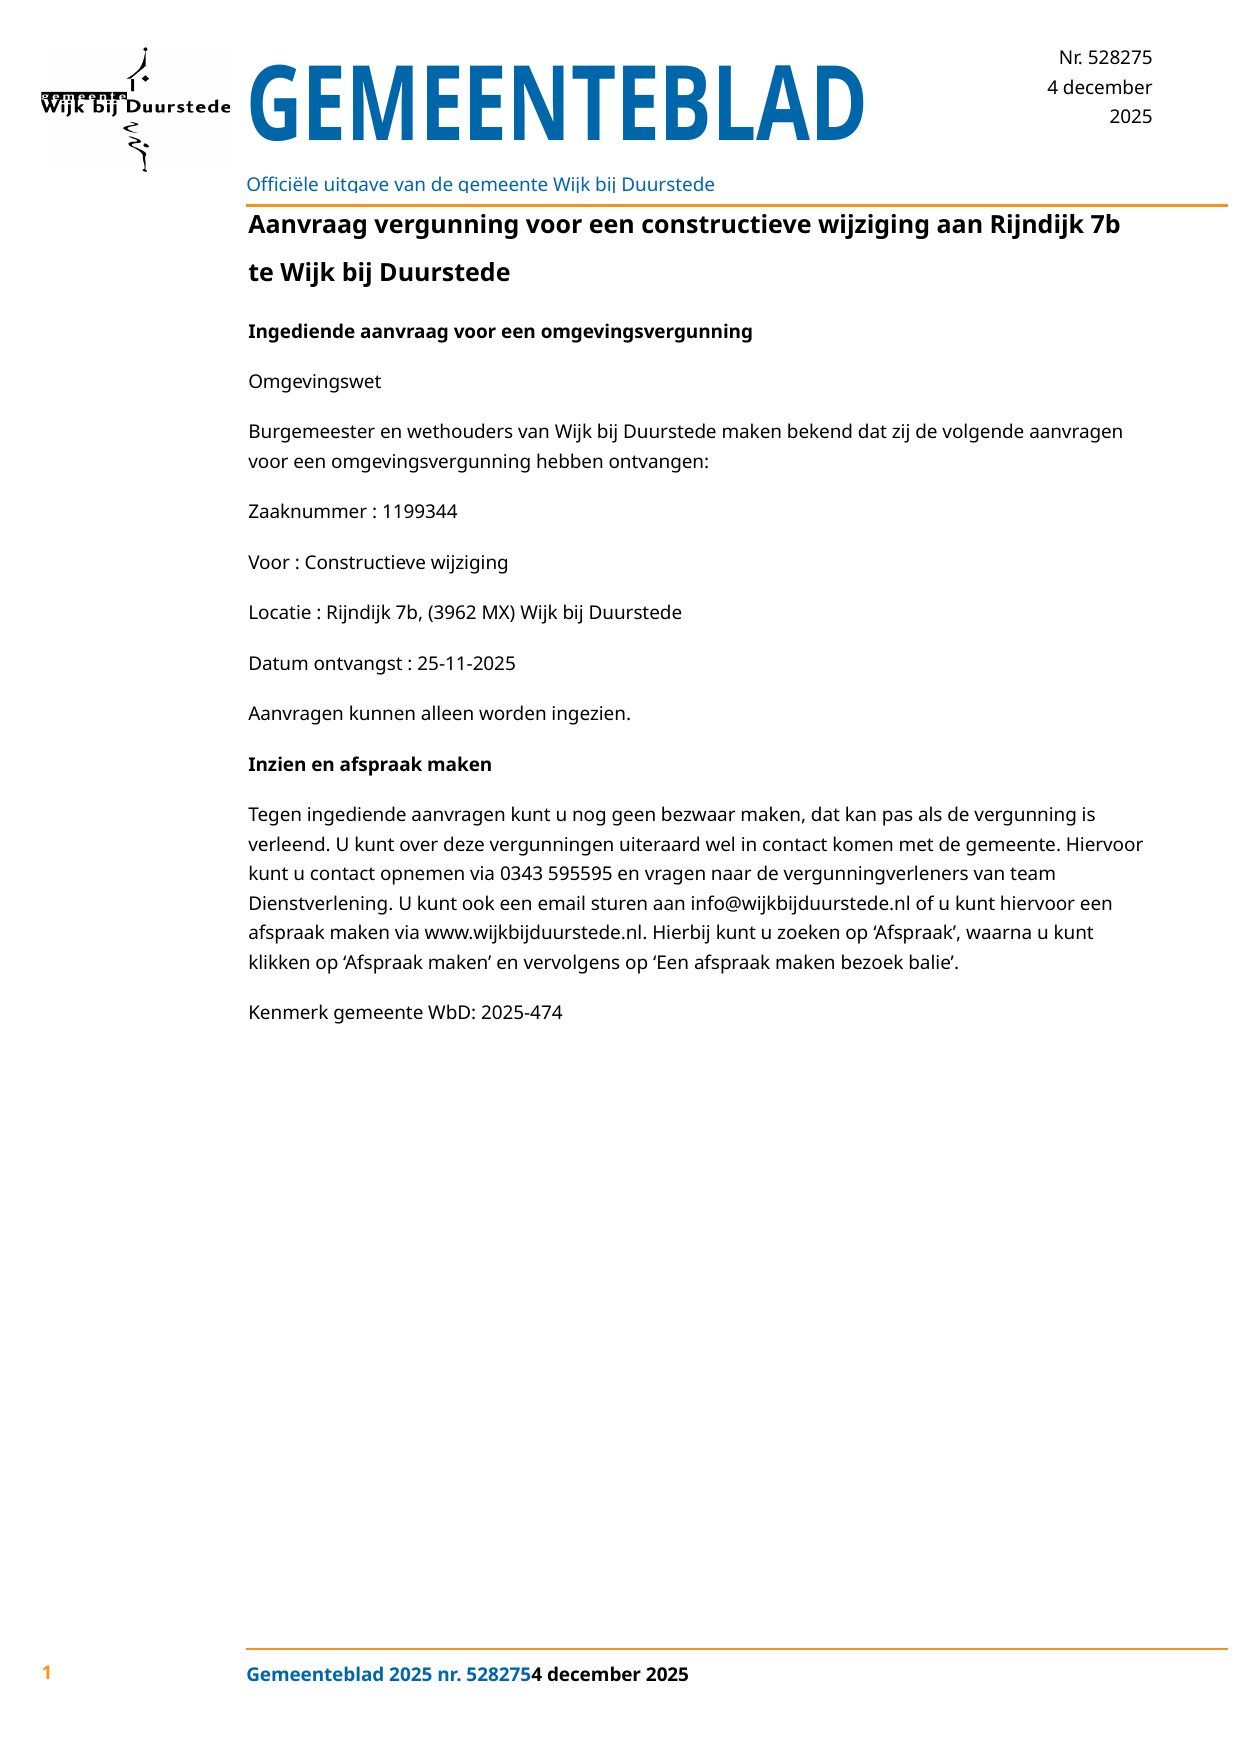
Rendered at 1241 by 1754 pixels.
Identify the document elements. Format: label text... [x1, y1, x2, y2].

text Kenmerk gemeente WbD: 2025-474 [248, 999, 1152, 1025]
text Locatie : Rijndijk 7b, (3962 MX) Wijk bij Duurstede [248, 599, 1152, 625]
text Inzien en afspraak maken [248, 751, 1152, 777]
text Burgemeester en wethouders van Wijk bij Duurstede maken bekend dat zij de volgende aanvragen voor een omgevingsvergunning hebben ontvangen: [248, 419, 1152, 474]
text Tegen ingediende aanvragen kunt u nog geen bezwaar maken, dat kan pas als de vergunning is verleend. U kunt over deze vergunningen uiteraard wel in contact komen met de gemeente. Hiervoor kunt u contact opnemen via 0343 595595 en vragen naar de vergunningverleners van team Dienstverlening. U kunt ook een email sturen aan info@wijkbijduurstede.nl of u kunt hiervoor een afspraak maken via www.wijkbijduurstede.nl. Hierbij kunt u zoeken op ‘Afspraak’, waarna u kunt klikken op ‘Afspraak maken’ en vervolgens op ‘Een afspraak maken bezoek balie’. [248, 801, 1152, 975]
text Voor : Constructieve wijziging [248, 549, 1152, 575]
text Ingediende aanvraag voor een omgevingsvergunning [248, 318, 1152, 344]
text Datum ontvangst : 25-11-2025 [248, 650, 1152, 676]
text Omgevingswet [248, 368, 1152, 394]
text Aanvraag vergunning voor een constructieve wijziging aan Rijndijk 7b te Wijk bij Duurstede [248, 207, 1152, 288]
text Aanvragen kunnen alleen worden ingezien. [248, 700, 1152, 726]
text Zaaknummer : 1199344 [248, 499, 1152, 524]
picture [41, 47, 231, 172]
